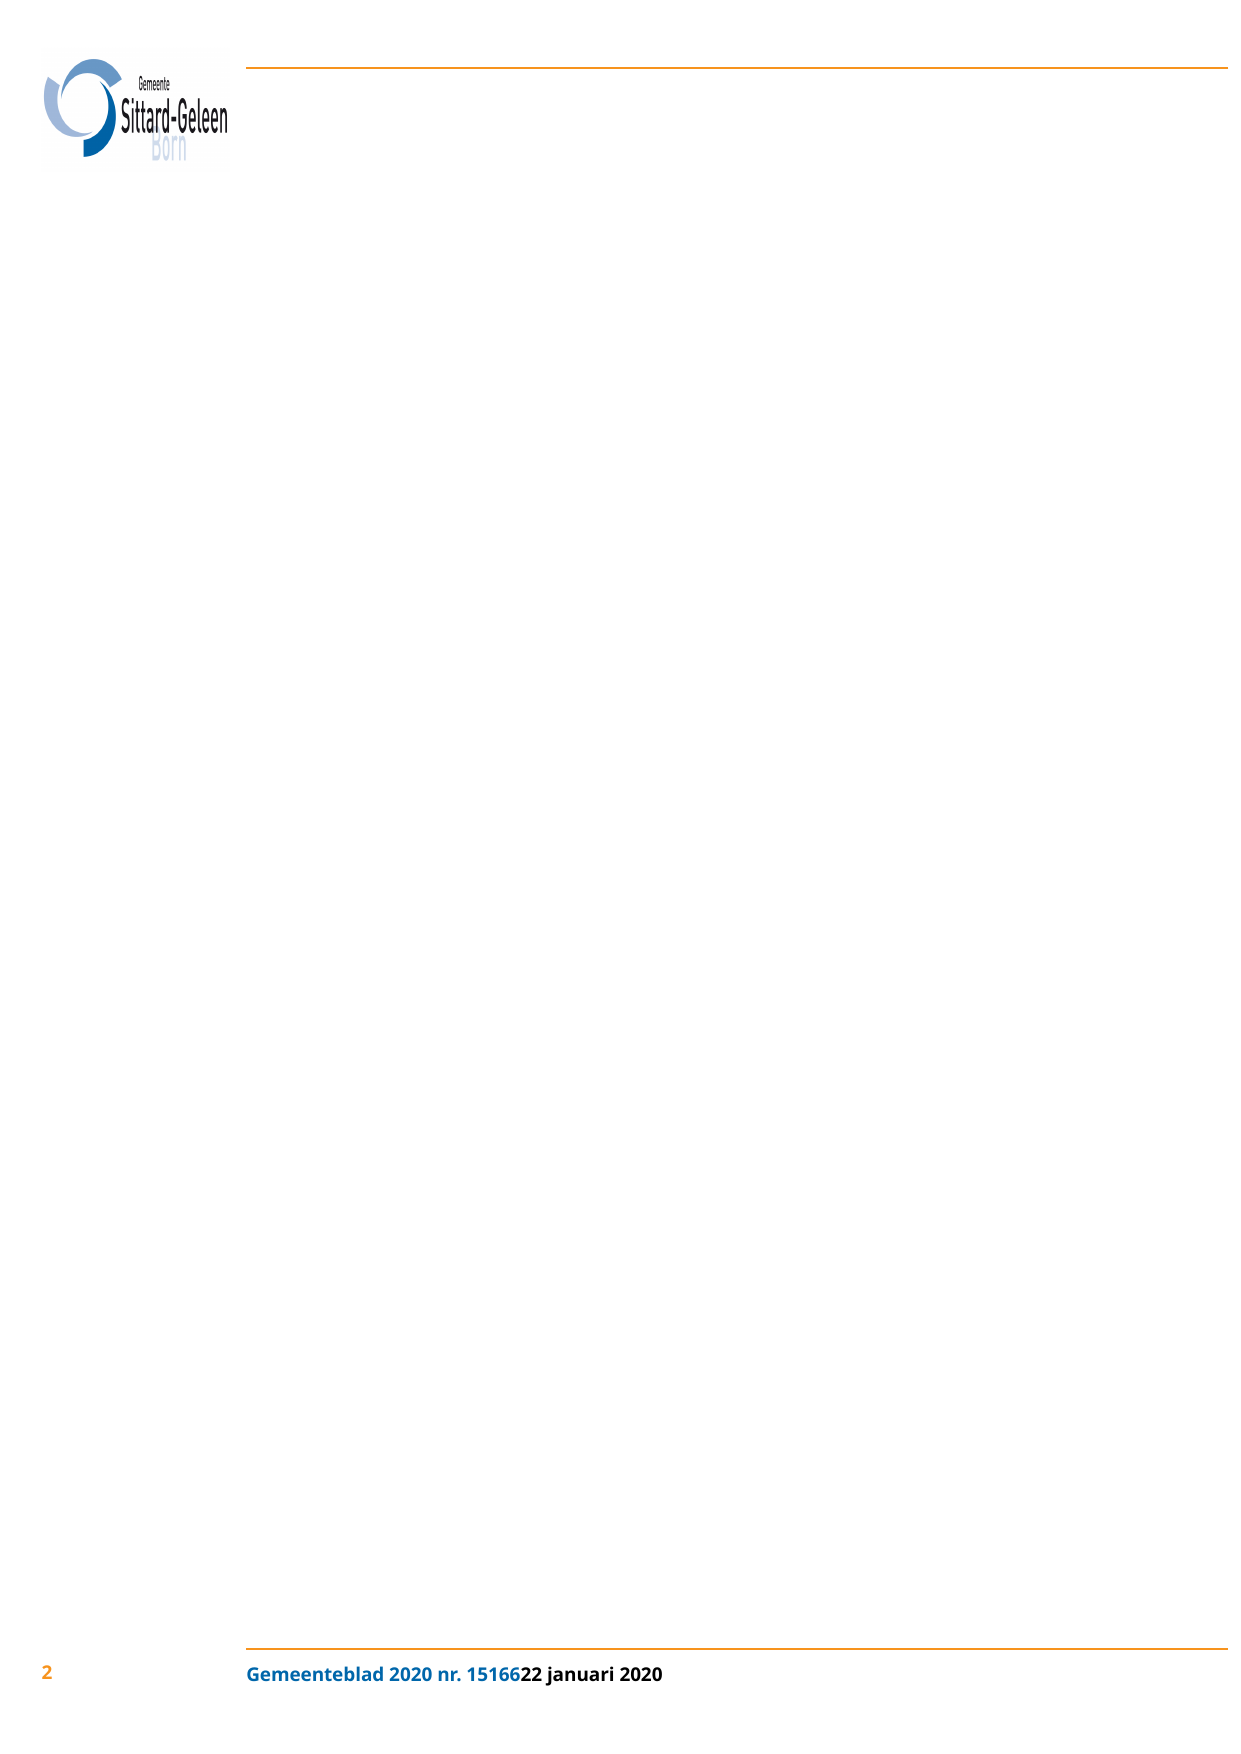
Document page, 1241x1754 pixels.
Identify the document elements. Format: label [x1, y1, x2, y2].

picture [41, 47, 231, 172]
